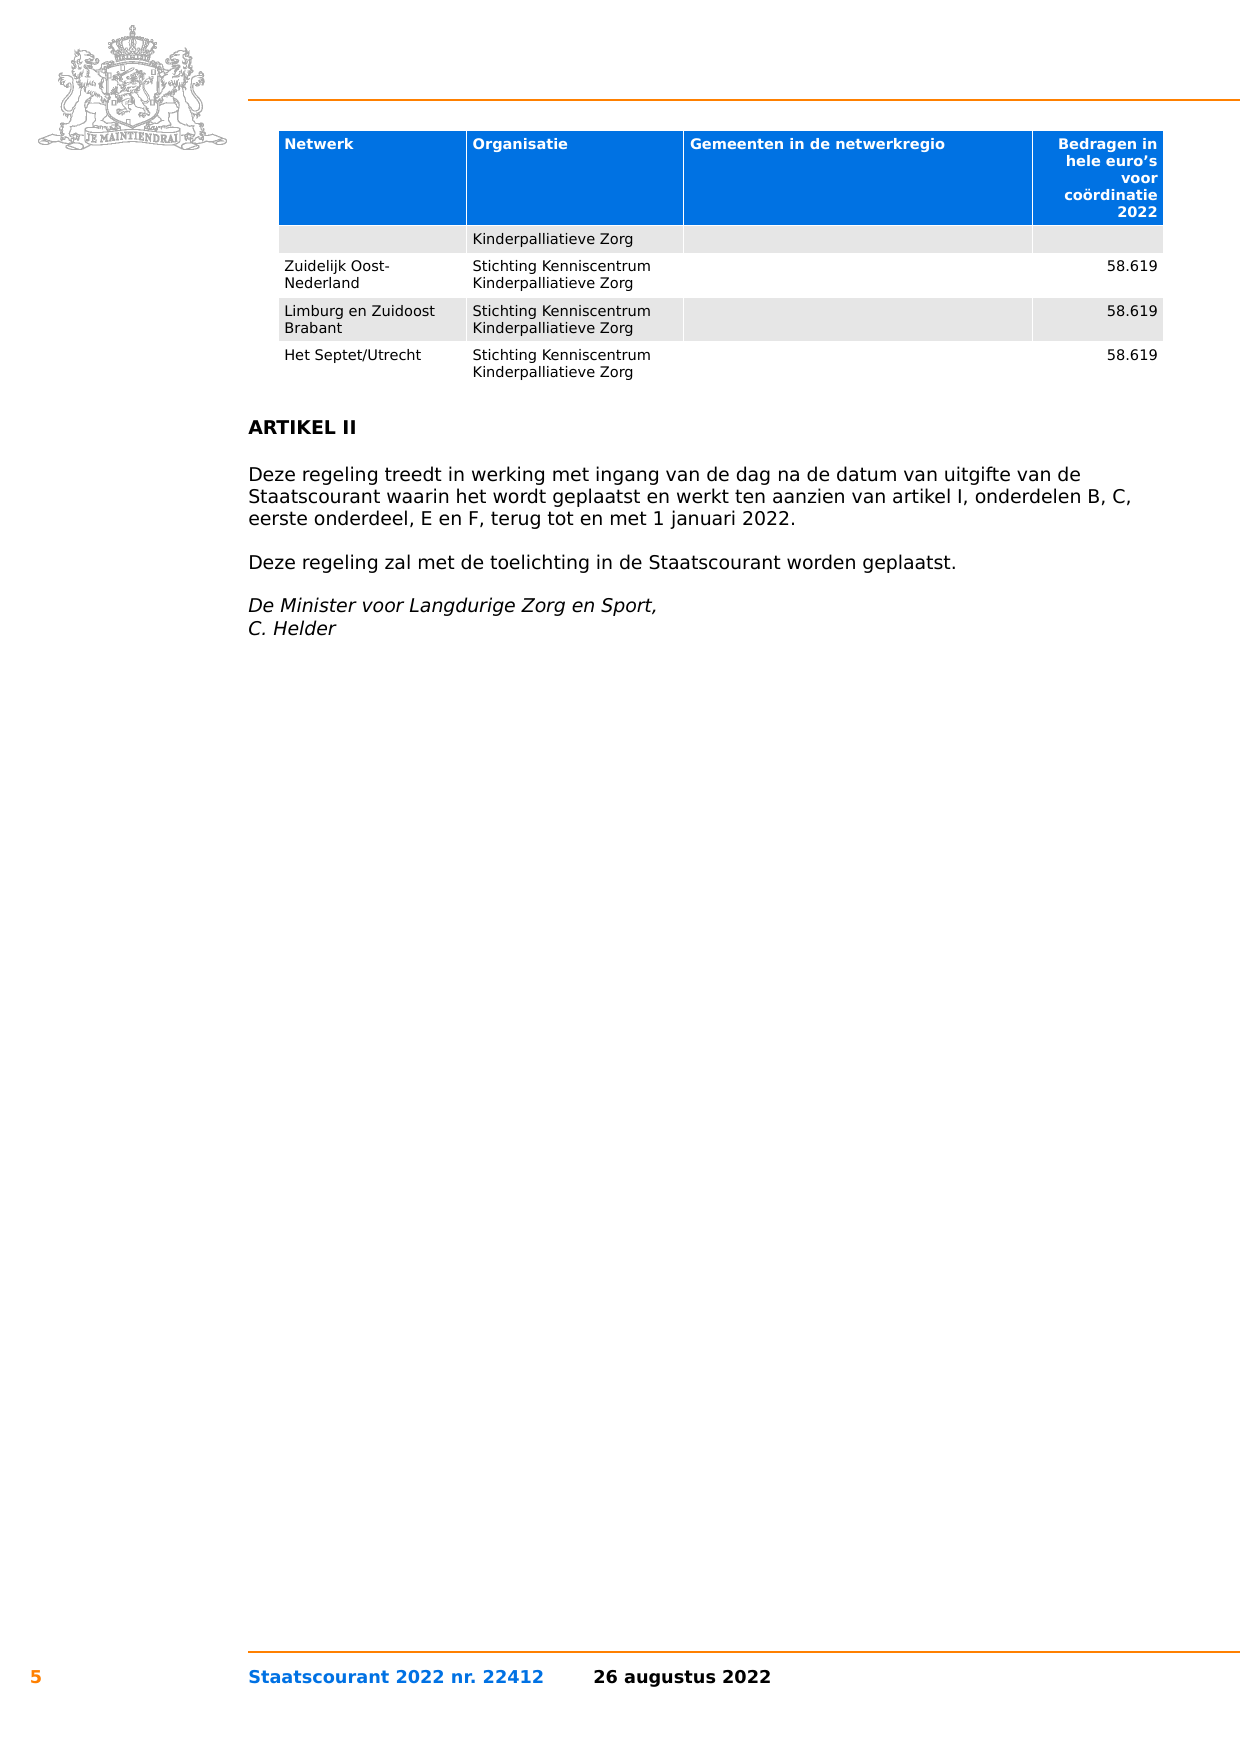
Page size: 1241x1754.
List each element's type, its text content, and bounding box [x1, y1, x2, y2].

text Deze regeling treedt in werking met ingang van de dag na de datum van uitgifte van de Staatscourant waarin het wordt geplaatst en werkt ten aanzien van artikel I, onderdelen B, C, eerste onderdeel, E en F, terug tot en met 1 januari 2022. [248, 464, 1163, 530]
table_cell 58.619 [1033, 298, 1163, 341]
table_cell Kinderpalliatieve Zorg [467, 226, 683, 253]
subtitle ARTIKEL II [248, 417, 1163, 439]
table_cell [279, 226, 466, 253]
table_cell [684, 254, 1032, 297]
table_header Gemeenten in de netwerkregio [684, 131, 1032, 225]
table_cell [684, 343, 1032, 386]
picture [38, 25, 227, 150]
table_cell 58.619 [1033, 254, 1163, 297]
table_cell 58.619 [1033, 343, 1163, 386]
text Deze regeling zal met de toelichting in de Staatscourant worden geplaatst. [248, 552, 1163, 573]
table_cell Stichting Kenniscentrum Kinderpalliatieve Zorg [467, 343, 683, 386]
table_cell [684, 226, 1032, 253]
table_cell Zuidelijk Oost- Nederland [279, 254, 466, 297]
text De Minister voor Langdurige Zorg en Sport, C. Helder [248, 595, 1163, 639]
table_cell [1033, 226, 1163, 253]
table_cell Stichting Kenniscentrum Kinderpalliatieve Zorg [467, 298, 683, 341]
table_header Netwerk [279, 131, 466, 225]
table_header Bedragen in hele euro’s voor coördinatie 2022 [1033, 131, 1163, 225]
table_cell [684, 298, 1032, 341]
table_header Organisatie [467, 131, 683, 225]
table_cell Stichting Kenniscentrum Kinderpalliatieve Zorg [467, 254, 683, 297]
table_cell Limburg en Zuidoost Brabant [279, 298, 466, 341]
table_cell Het Septet/Utrecht [279, 343, 466, 386]
